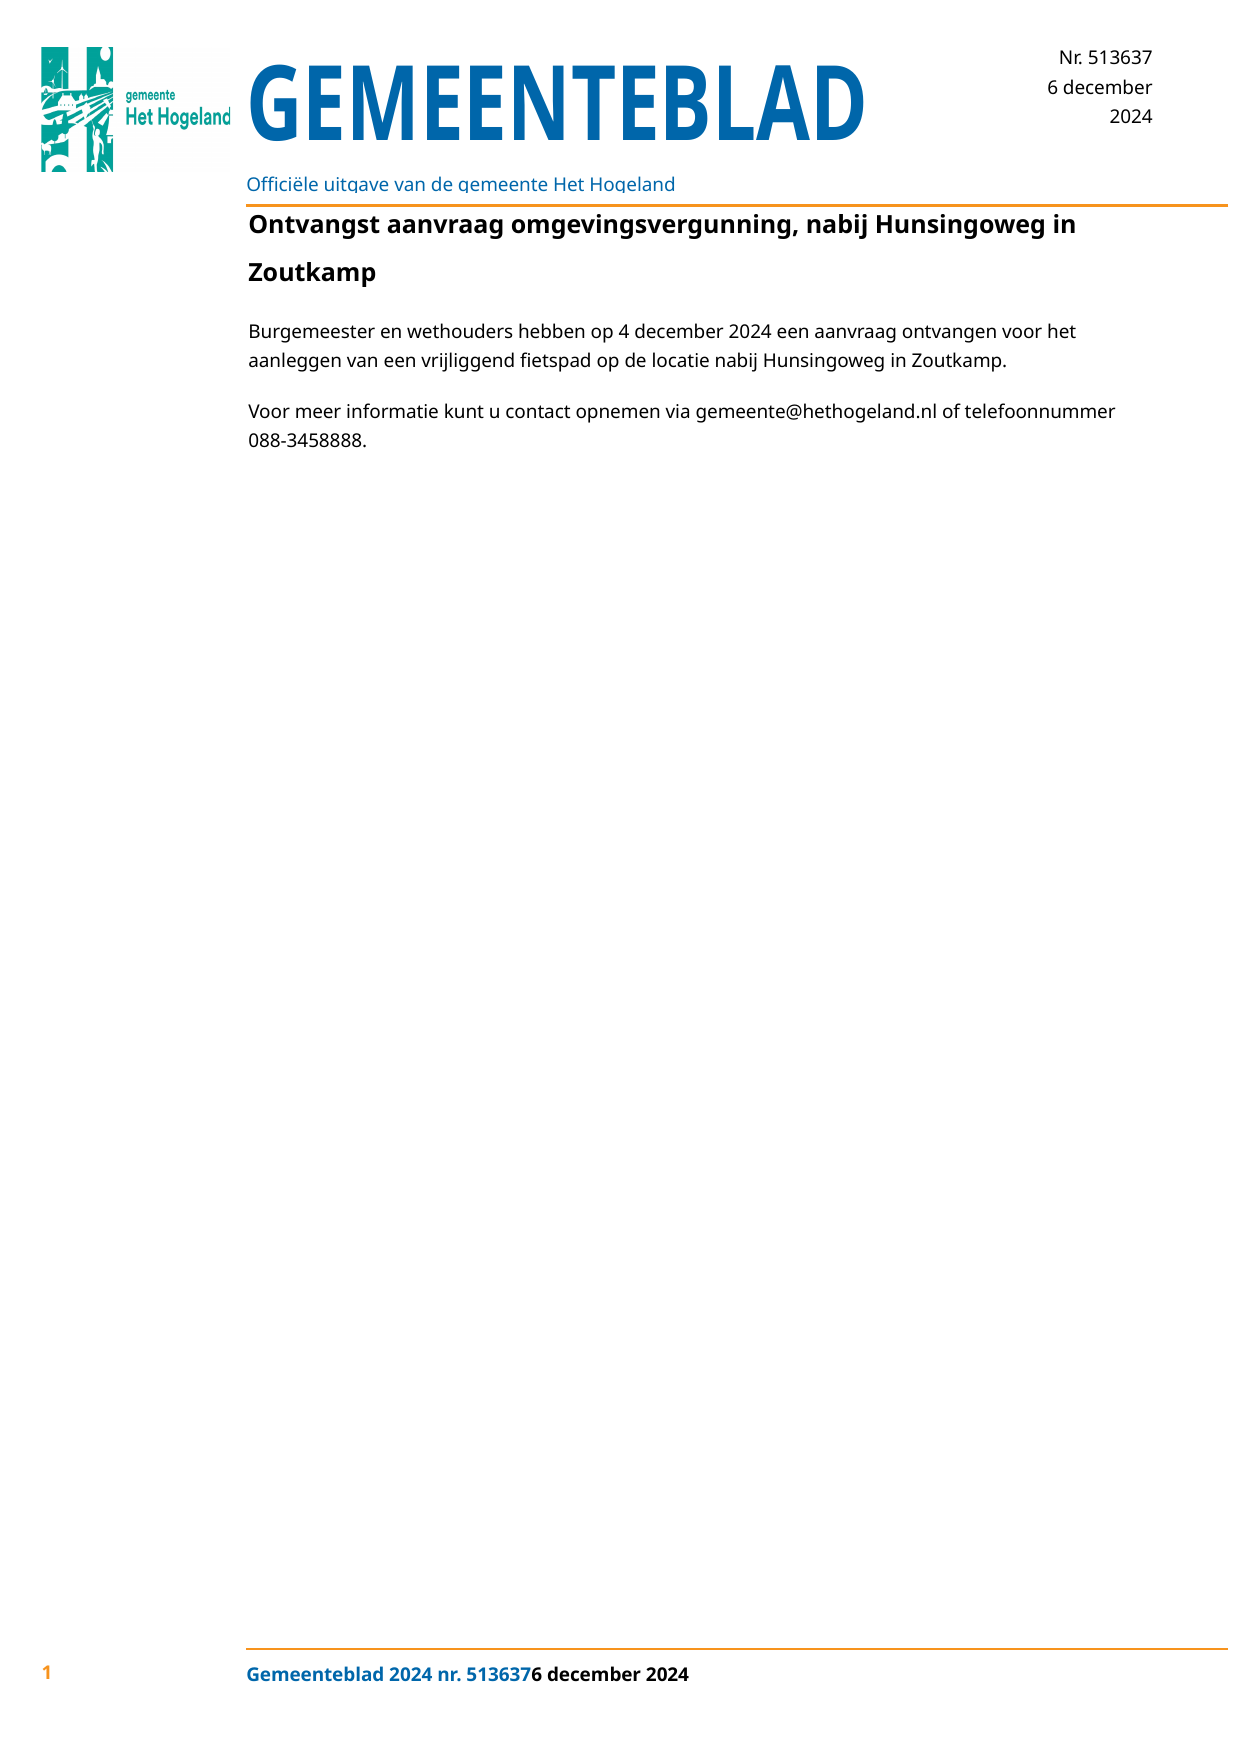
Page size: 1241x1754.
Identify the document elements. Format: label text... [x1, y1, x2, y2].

text Burgemeester en wethouders hebben op 4 december 2024 een aanvraag ontvangen voor het aanleggen van een vrijliggend fietspad op de locatie nabij Hunsingoweg in Zoutkamp. [248, 318, 1152, 373]
text Voor meer informatie kunt u contact opnemen via gemeente@hethogeland.nl of telefoonnummer 088-3458888. [248, 398, 1152, 453]
picture [41, 47, 231, 172]
text Ontvangst aanvraag omgevingsvergunning, nabij Hunsingoweg in Zoutkamp [248, 207, 1152, 288]
